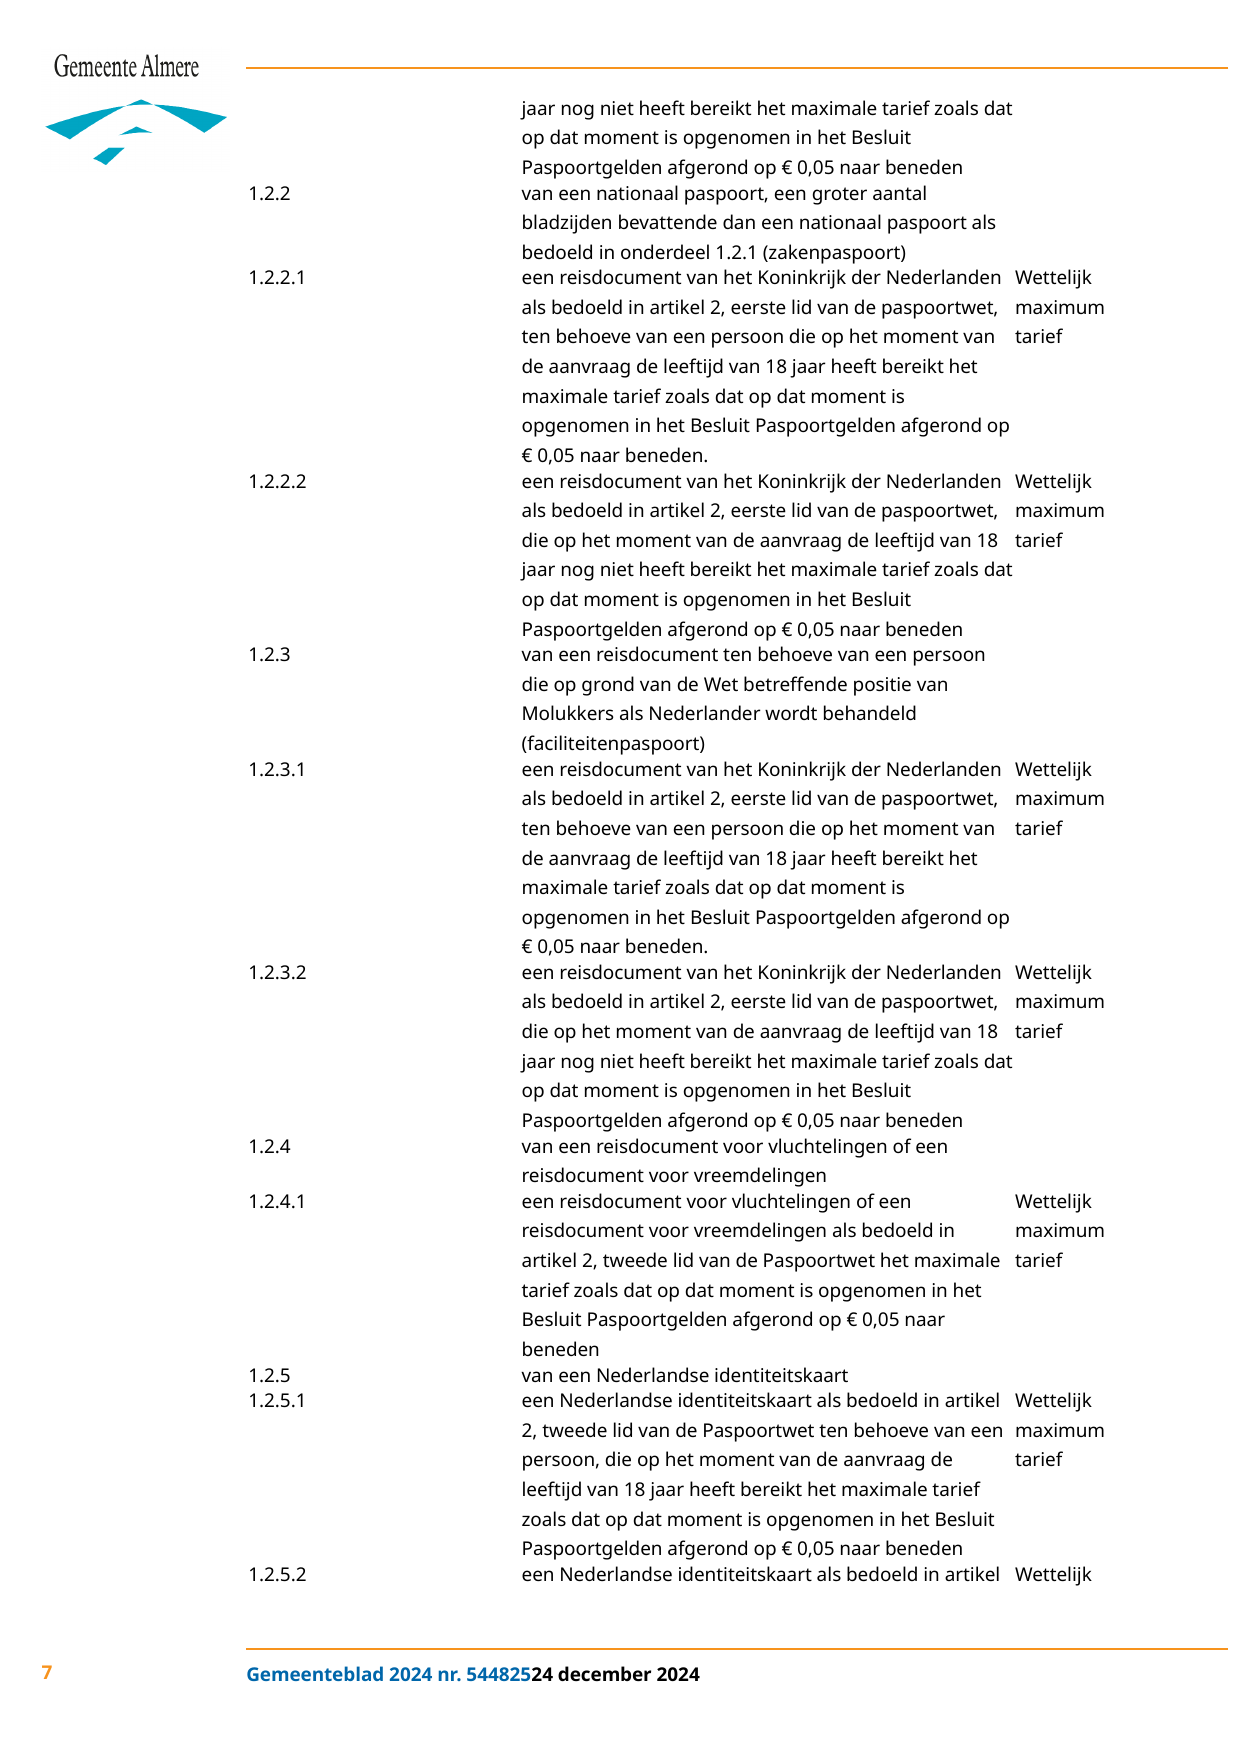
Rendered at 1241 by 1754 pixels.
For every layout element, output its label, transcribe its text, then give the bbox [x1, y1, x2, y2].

table_cell [1015, 1133, 1152, 1188]
table_cell [1015, 95, 1152, 180]
table_cell 1.2.4 [248, 1133, 521, 1188]
table_cell 1.2.3.1 [248, 756, 521, 959]
table_cell van een Nederlandse identiteitskaart [521, 1362, 1015, 1387]
table_cell Wettelijk maximum tarief [1015, 756, 1152, 959]
table_cell een reisdocument van het Koninkrijk der Nederlanden als bedoeld in artikel 2, eerste lid van de paspoortwet, ten behoeve van een persoon die op het moment van de aanvraag de leeftijd van 18 jaar heeft bereikt het maximale tarief zoals dat op dat moment is opgenomen in het Besluit Paspoortgelden afgerond op € 0,05 naar beneden. [521, 265, 1015, 468]
table_cell [1015, 641, 1152, 756]
table_cell een Nederlandse identiteitskaart als bedoeld in artikel 2, tweede lid van de Paspoortwet ten behoeve van een persoon, die op het moment van de aanvraag de leeftijd van 18 jaar heeft bereikt het maximale tarief zoals dat op dat moment is opgenomen in het Besluit Paspoortgelden afgerond op € 0,05 naar beneden [521, 1388, 1015, 1561]
table_cell Wettelijk maximum tarief [1015, 1188, 1152, 1362]
table_cell 1.2.5.1 [248, 1388, 521, 1561]
table_cell Wettelijk maximum tarief [1015, 1388, 1152, 1561]
table_cell 1.2.3 [248, 641, 521, 756]
table_cell [248, 95, 521, 180]
picture [41, 47, 231, 172]
table_cell een reisdocument voor vluchtelingen of een reisdocument voor vreemdelingen als bedoeld in artikel 2, tweede lid van de Paspoortwet het maximale tarief zoals dat op dat moment is opgenomen in het Besluit Paspoortgelden afgerond op € 0,05 naar beneden [521, 1188, 1015, 1362]
table_cell 1.2.2.1 [248, 265, 521, 468]
table_cell van een reisdocument voor vluchtelingen of een reisdocument voor vreemdelingen [521, 1133, 1015, 1188]
table_cell een reisdocument van het Koninkrijk der Nederlanden als bedoeld in artikel 2, eerste lid van de paspoortwet, die op het moment van de aanvraag de leeftijd van 18 jaar nog niet heeft bereikt het maximale tarief zoals dat op dat moment is opgenomen in het Besluit Paspoortgelden afgerond op € 0,05 naar beneden [521, 468, 1015, 641]
table_cell 1.2.2 [248, 180, 521, 264]
table_cell Wettelijk maximum tarief [1015, 959, 1152, 1133]
table_cell 1.2.2.2 [248, 468, 521, 641]
table_cell 1.2.3.2 [248, 959, 521, 1133]
table_cell Wettelijk maximum tarief [1015, 468, 1152, 641]
table_cell een reisdocument van het Koninkrijk der Nederlanden als bedoeld in artikel 2, eerste lid van de paspoortwet, ten behoeve van een persoon die op het moment van de aanvraag de leeftijd van 18 jaar heeft bereikt het maximale tarief zoals dat op dat moment is opgenomen in het Besluit Paspoortgelden afgerond op € 0,05 naar beneden. [521, 756, 1015, 959]
table_cell Wettelijk maximum tarief [1015, 265, 1152, 468]
table_cell 1.2.4.1 [248, 1188, 521, 1362]
table_cell Wettelijk [1015, 1561, 1152, 1587]
table_cell 1.2.5.2 [248, 1561, 521, 1587]
table_cell jaar nog niet heeft bereikt het maximale tarief zoals dat op dat moment is opgenomen in het Besluit Paspoortgelden afgerond op € 0,05 naar beneden [521, 95, 1015, 180]
table_cell een reisdocument van het Koninkrijk der Nederlanden als bedoeld in artikel 2, eerste lid van de paspoortwet, die op het moment van de aanvraag de leeftijd van 18 jaar nog niet heeft bereikt het maximale tarief zoals dat op dat moment is opgenomen in het Besluit Paspoortgelden afgerond op € 0,05 naar beneden [521, 959, 1015, 1133]
table_cell van een nationaal paspoort, een groter aantal bladzijden bevattende dan een nationaal paspoort als bedoeld in onderdeel 1.2.1 (zakenpaspoort) [521, 180, 1015, 264]
table_cell een Nederlandse identiteitskaart als bedoeld in artikel [521, 1561, 1015, 1587]
table_cell [1015, 1362, 1152, 1387]
table_cell van een reisdocument ten behoeve van een persoon die op grond van de Wet betreffende positie van Molukkers als Nederlander wordt behandeld (faciliteitenpaspoort) [521, 641, 1015, 756]
table_cell [1015, 180, 1152, 264]
table_cell 1.2.5 [248, 1362, 521, 1387]
